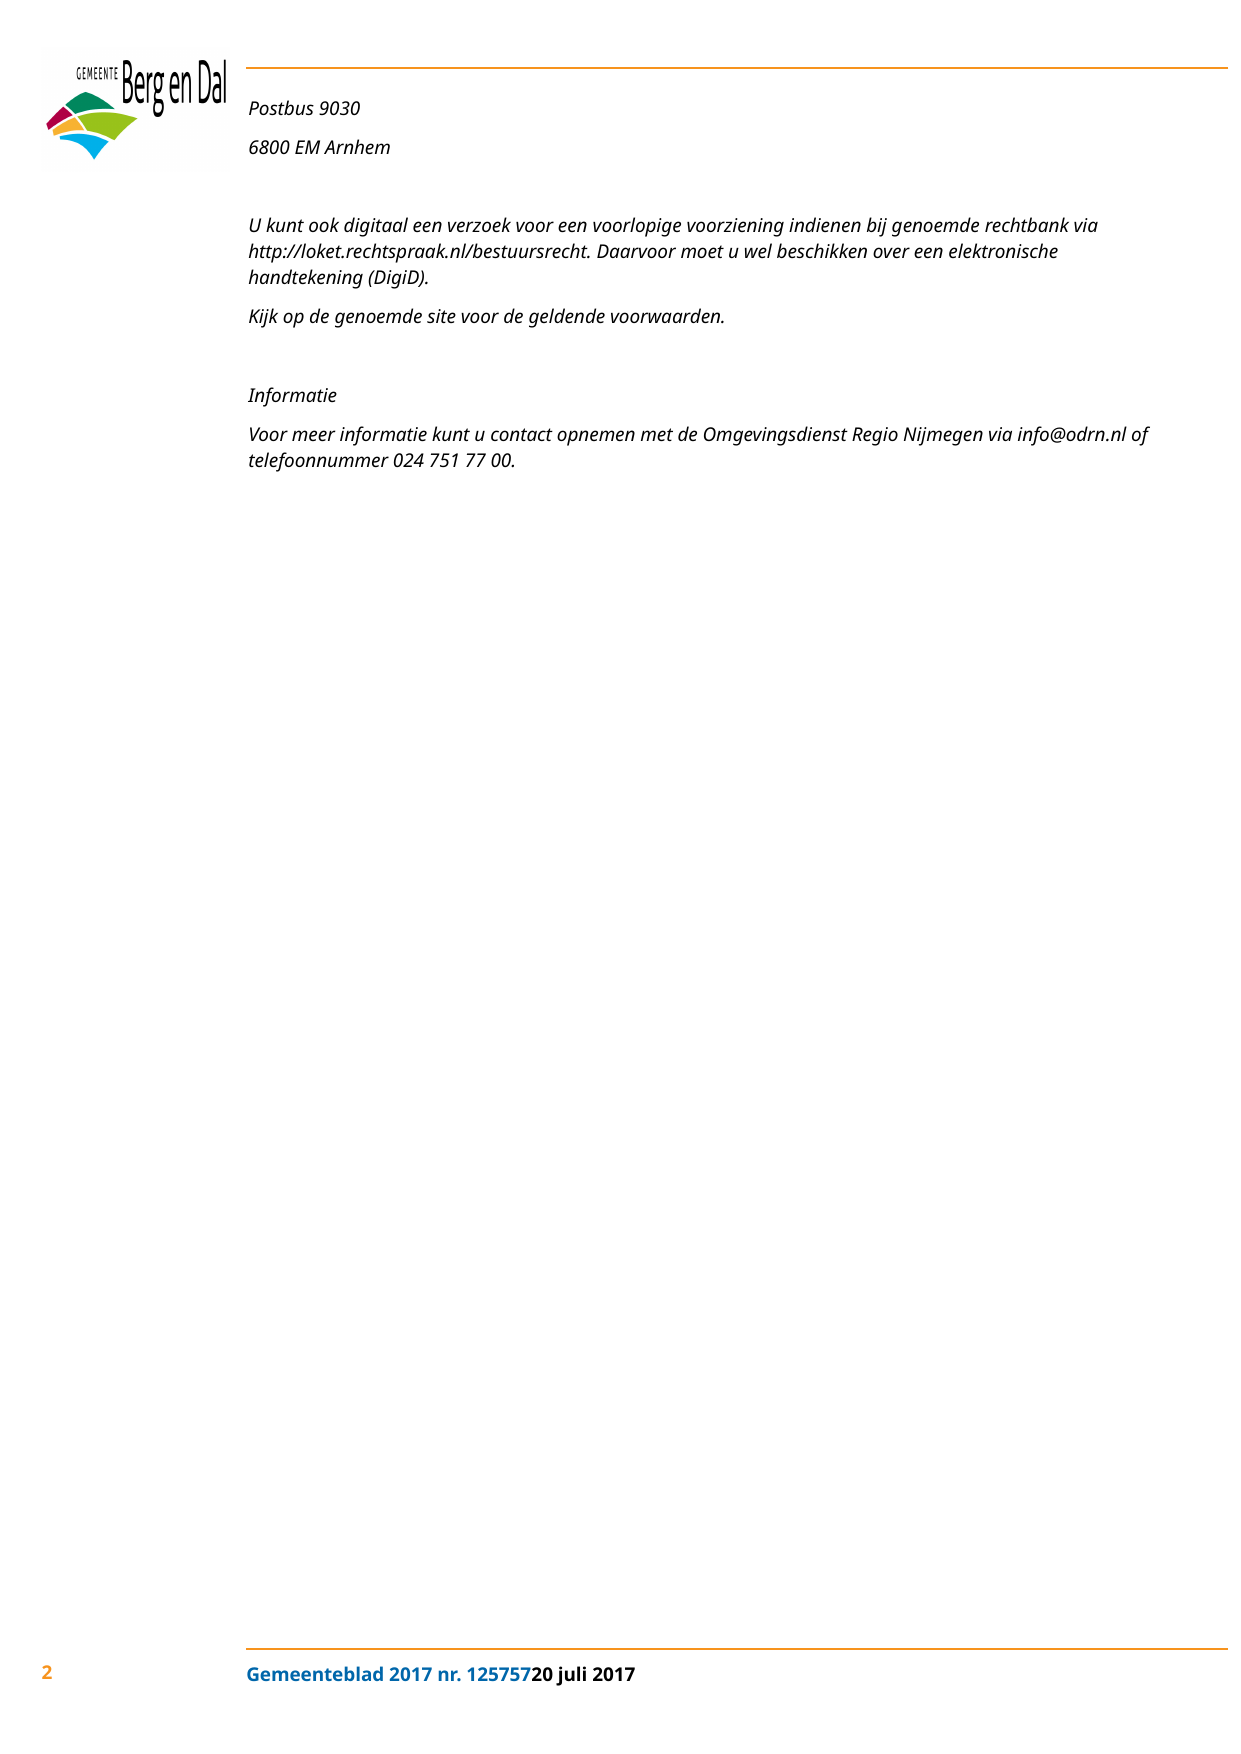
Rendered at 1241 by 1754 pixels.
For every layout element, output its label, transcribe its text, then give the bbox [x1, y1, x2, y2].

text Informatie [248, 382, 1152, 408]
picture [41, 47, 231, 172]
text U kunt ook digitaal een verzoek voor een voorlopige voorziening indienen bij genoemde rechtbank via http://loket.rechtspraak.nl/bestuursrecht. Daarvoor moet u wel beschikken over een elektronische handtekening (DigiD). [248, 213, 1152, 290]
text 6800 EM Arnhem [248, 134, 1152, 160]
text Voor meer informatie kunt u contact opnemen met de Omgevingsdienst Regio Nijmegen via info@odrn.nl of telefoonnummer 024 751 77 00. [248, 421, 1152, 473]
text Kijk op de genoemde site voor de geldende voorwaarden. [248, 303, 1152, 329]
text Postbus 9030 [248, 95, 1152, 121]
